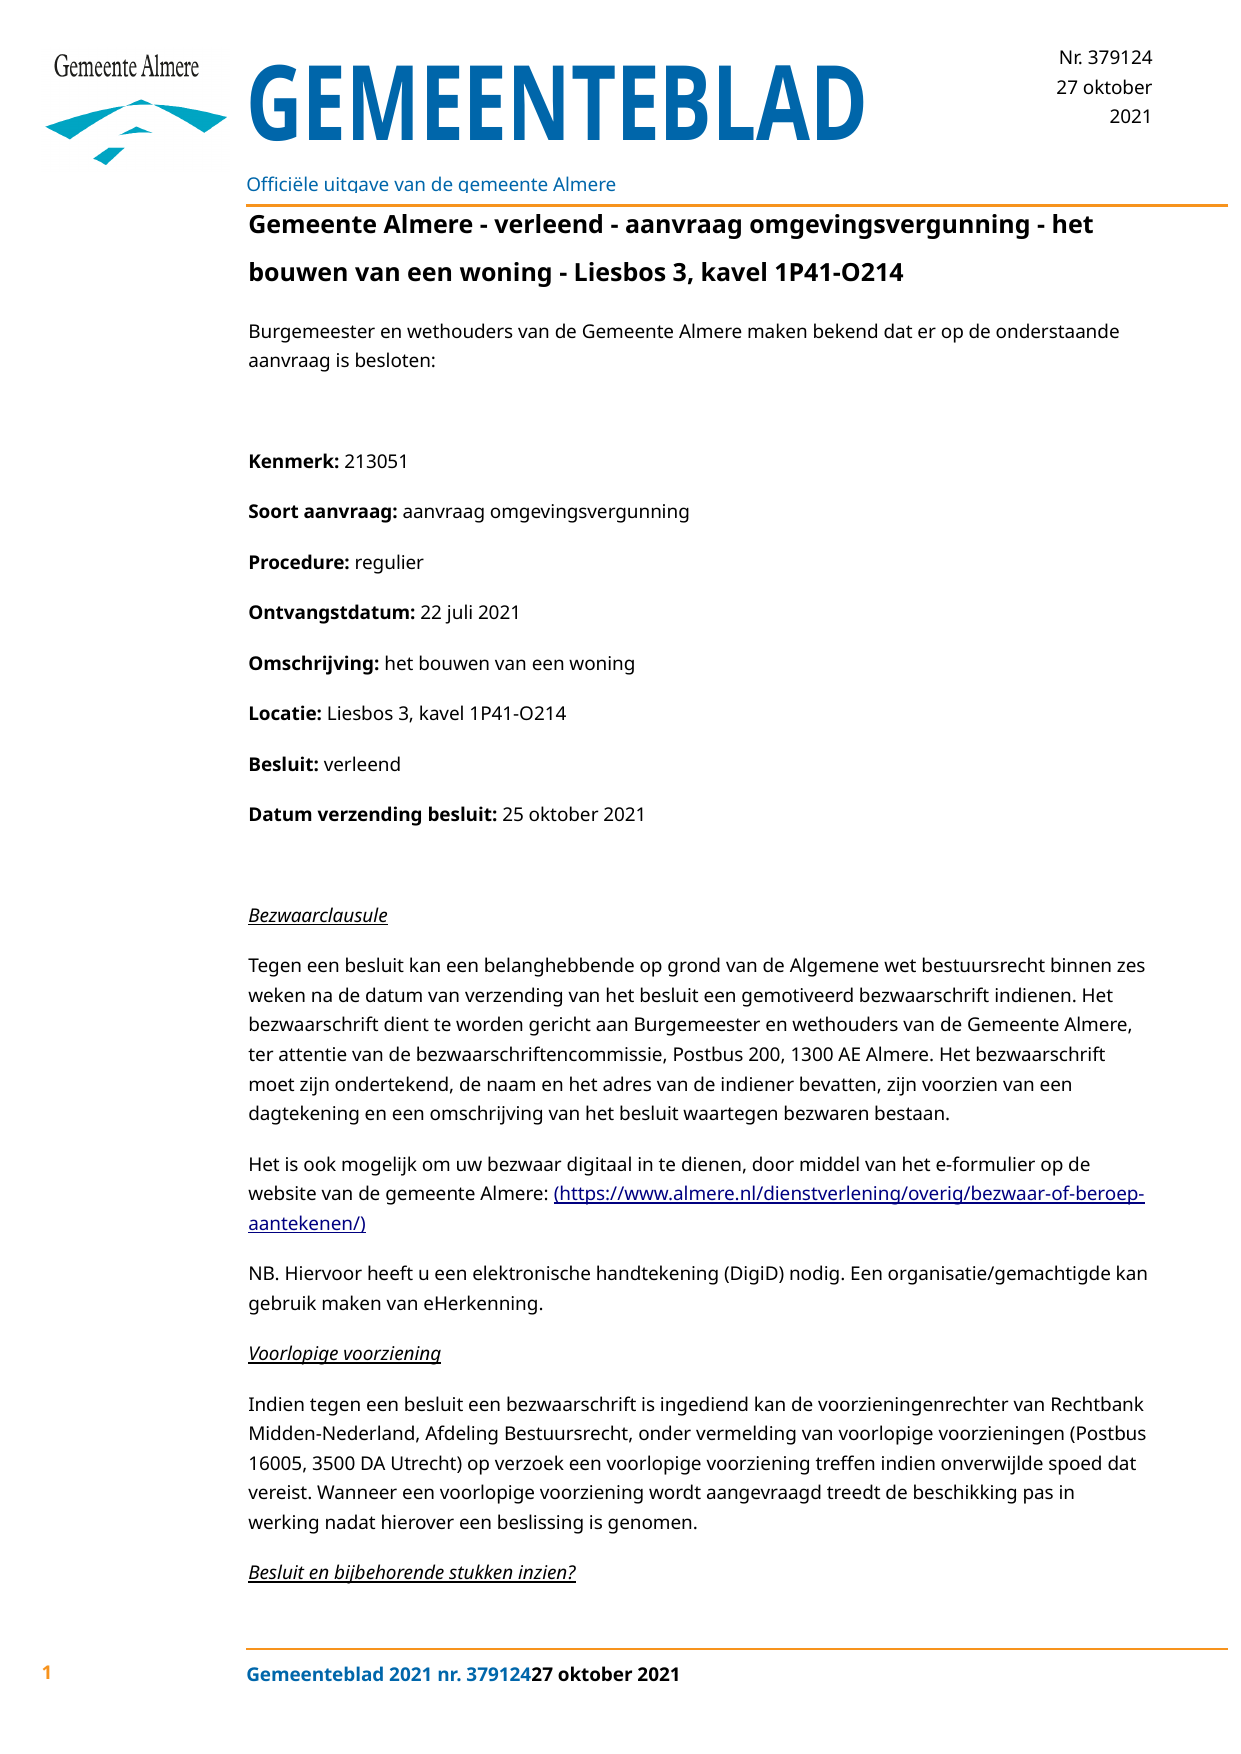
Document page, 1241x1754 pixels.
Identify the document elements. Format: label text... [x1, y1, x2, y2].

text Ontvangstdatum: 22 juli 2021 [248, 599, 1152, 625]
text Het is ook mogelijk om uw bezwaar digitaal in te dienen, door middel van het e-formulier op de website van de gemeente Almere: (https://www.almere.nl/dienstverlening/overig/bezwaar-of-beroep-aantekenen/) [248, 1151, 1152, 1236]
text Voorlopige voorziening [248, 1340, 1152, 1366]
text Tegen een besluit kan een belanghebbende op grond van de Algemene wet bestuursrecht binnen zes weken na de datum van verzending van het besluit een gemotiveerd bezwaarschrift indienen. Het bezwaarschrift dient te worden gericht aan Burgemeester en wethouders van de Gemeente Almere, ter attentie van de bezwaarschriftencommissie, Postbus 200, 1300 AE Almere. Het bezwaarschrift moet zijn ondertekend, de naam en het adres van de indiener bevatten, zijn voorzien van een dagtekening en een omschrijving van het besluit waartegen bezwaren bestaan. [248, 952, 1152, 1126]
text Omschrijving: het bouwen van een woning [248, 650, 1152, 676]
text Besluit: verleend [248, 751, 1152, 777]
text Locatie: Liesbos 3, kavel 1P41-O214 [248, 700, 1152, 726]
text Procedure: regulier [248, 549, 1152, 575]
text Kenmerk: 213051 [248, 448, 1152, 474]
text Indien tegen een besluit een bezwaarschrift is ingediend kan de voorzieningenrechter van Rechtbank Midden-Nederland, Afdeling Bestuursrecht, onder vermelding van voorlopige voorzieningen (Postbus 16005, 3500 DA Utrecht) op verzoek een voorlopige voorziening treffen indien onverwijlde spoed dat vereist. Wanneer een voorlopige voorziening wordt aangevraagd treedt de beschikking pas in werking nadat hierover een beslissing is genomen. [248, 1391, 1152, 1535]
text Burgemeester en wethouders van de Gemeente Almere maken bekend dat er op de onderstaande aanvraag is besloten: [248, 318, 1152, 373]
text Besluit en bijbehorende stukken inzien? [248, 1559, 1152, 1585]
text Datum verzending besluit: 25 oktober 2021 [248, 801, 1152, 827]
picture [41, 47, 231, 172]
text Soort aanvraag: aanvraag omgevingsvergunning [248, 499, 1152, 524]
text Gemeente Almere - verleend - aanvraag omgevingsvergunning - het bouwen van een woning - Liesbos 3, kavel 1P41-O214 [248, 207, 1152, 288]
text Bezwaarclausule [248, 902, 1152, 928]
text NB. Hiervoor heeft u een elektronische handtekening (DigiD) nodig. Een organisatie/gemachtigde kan gebruik maken van eHerkenning. [248, 1260, 1152, 1316]
